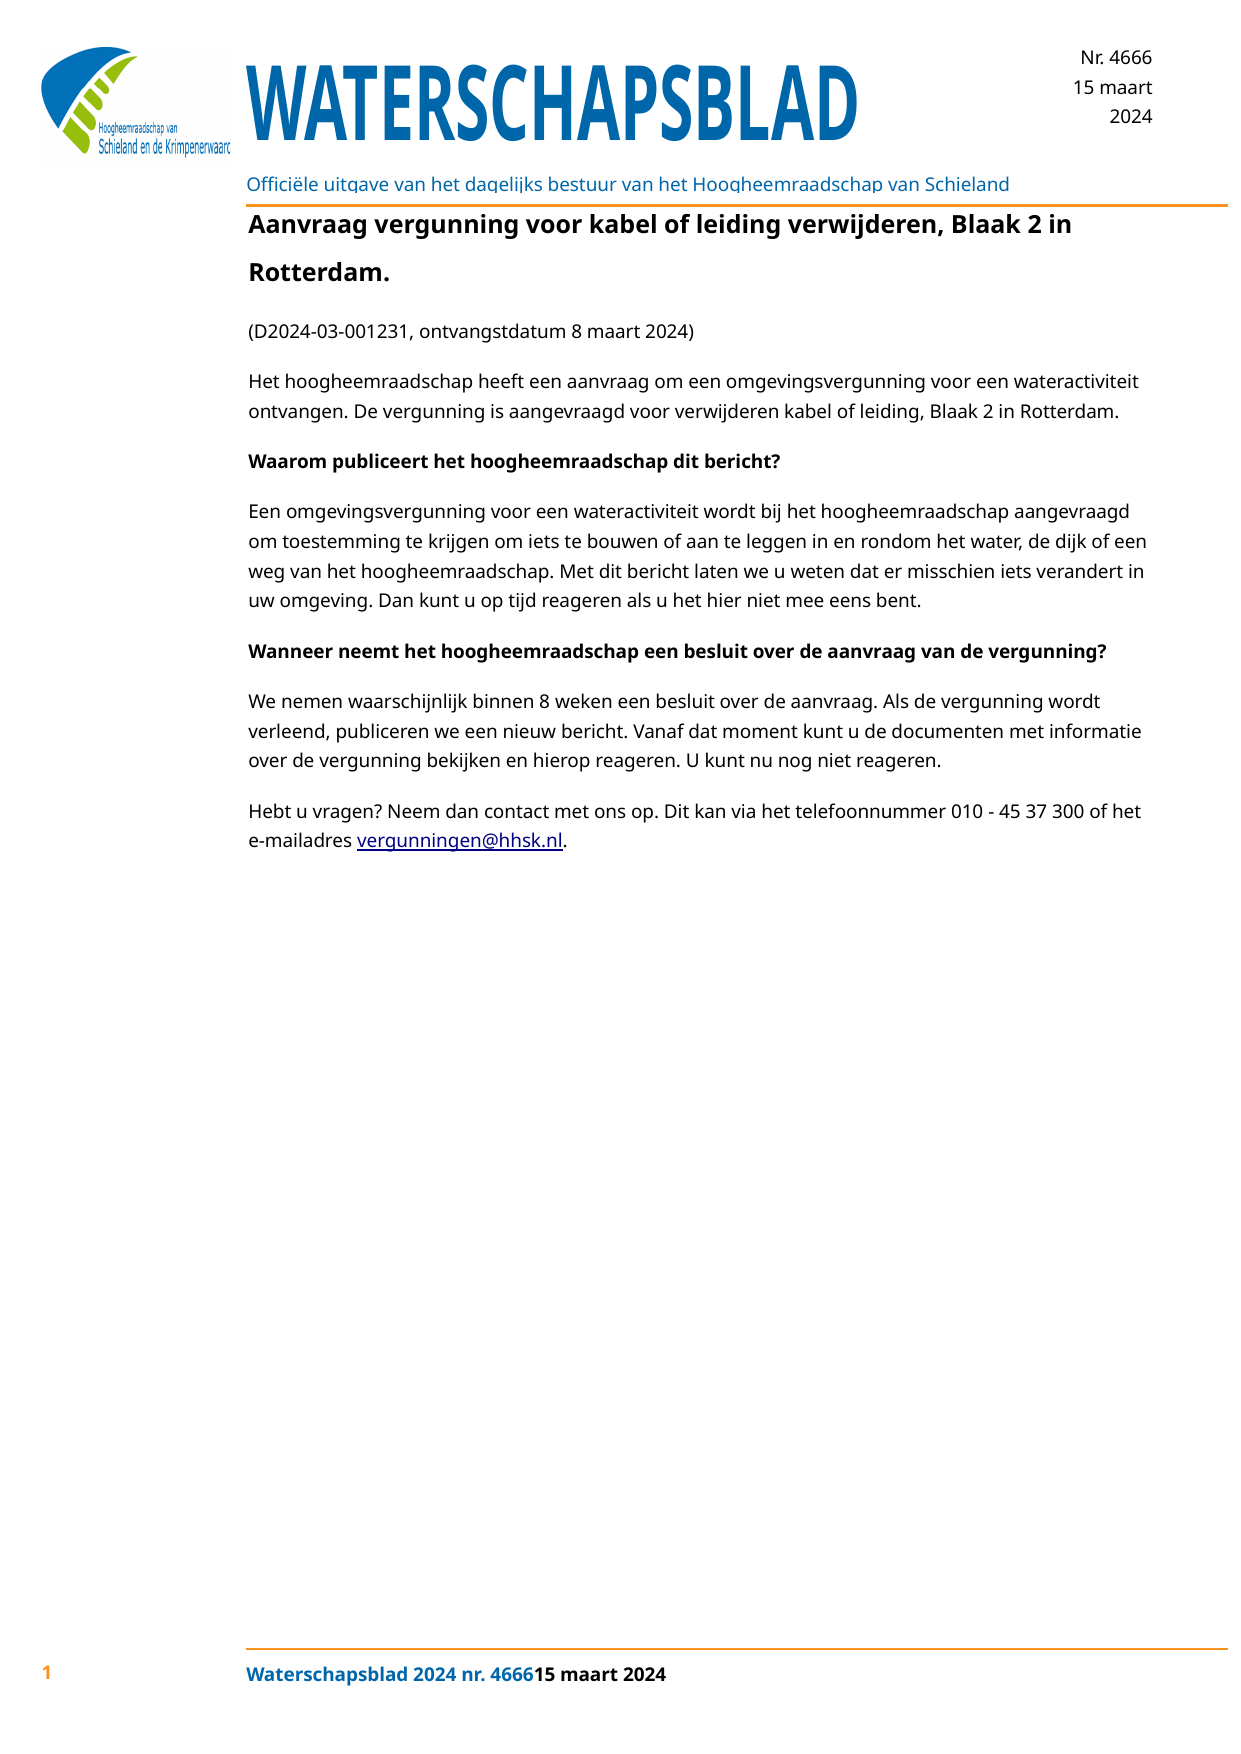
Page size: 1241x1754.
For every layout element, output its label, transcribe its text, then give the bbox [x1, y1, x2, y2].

text Waarom publiceert het hoogheemraadschap dit bericht? [248, 448, 1152, 474]
text We nemen waarschijnlijk binnen 8 weken een besluit over de aanvraag. Als de vergunning wordt verleend, publiceren we een nieuw bericht. Vanaf dat moment kunt u de documenten met informatie over de vergunning bekijken en hierop reageren. U kunt nu nog niet reageren. [248, 688, 1152, 773]
text Een omgevingsvergunning voor een wateractiviteit wordt bij het hoogheemraadschap aangevraagd om toestemming te krijgen om iets te bouwen of aan te leggen in en rondom het water, de dijk of een weg van het hoogheemraadschap. Met dit bericht laten we u weten dat er misschien iets verandert in uw omgeving. Dan kunt u op tijd reageren als u het hier niet mee eens bent. [248, 499, 1152, 613]
text (D2024-03-001231, ontvangstdatum 8 maart 2024) [248, 318, 1152, 344]
text Aanvraag vergunning voor kabel of leiding verwijderen, Blaak 2 in Rotterdam. [248, 207, 1152, 288]
text Wanneer neemt het hoogheemraadschap een besluit over de aanvraag van de vergunning? [248, 638, 1152, 664]
picture [41, 47, 231, 172]
text Het hoogheemraadschap heeft een aanvraag om een omgevingsvergunning voor een wateractiviteit ontvangen. De vergunning is aangevraagd voor verwijderen kabel of leiding, Blaak 2 in Rotterdam. [248, 368, 1152, 424]
text Hebt u vragen? Neem dan contact met ons op. Dit kan via het telefoonnummer 010 - 45 37 300 of het e-mailadres vergunningen@hhsk.nl. [248, 798, 1152, 853]
